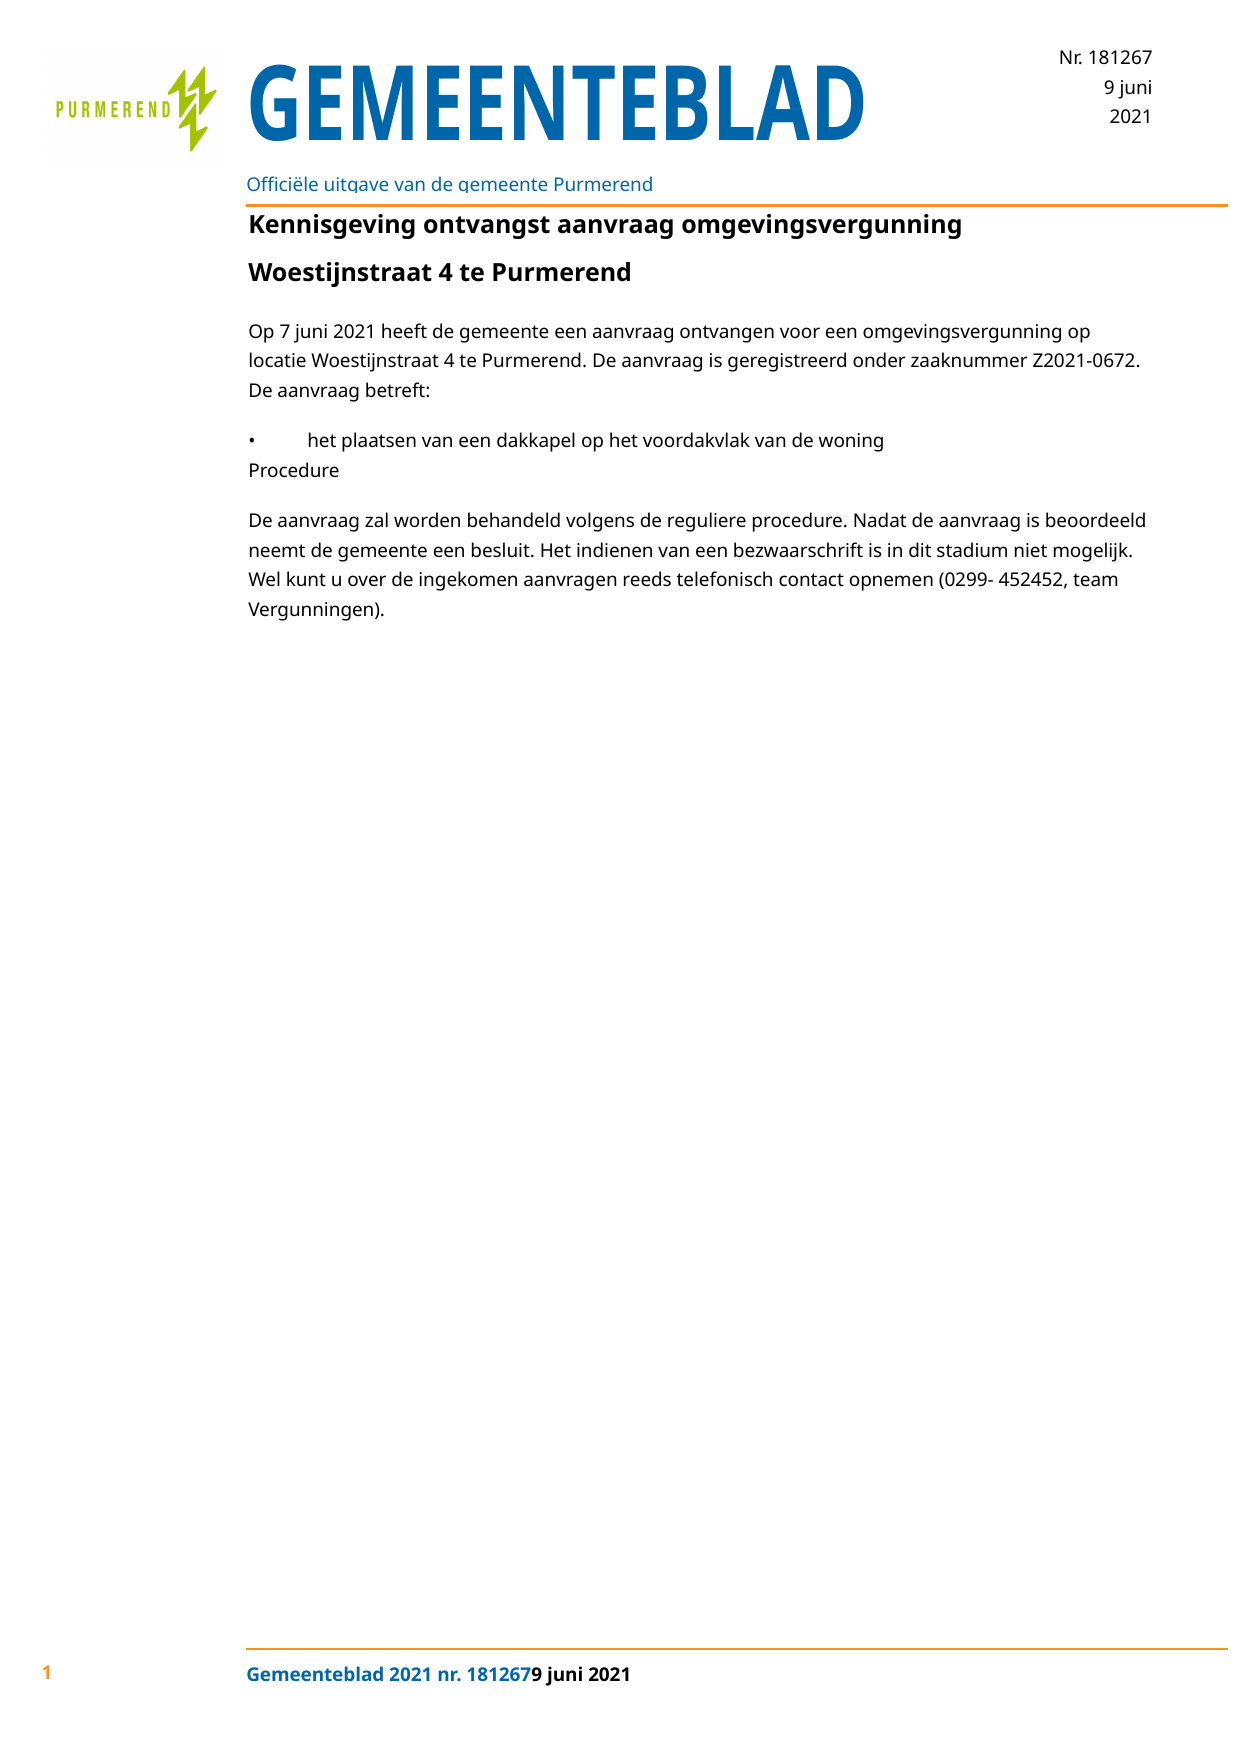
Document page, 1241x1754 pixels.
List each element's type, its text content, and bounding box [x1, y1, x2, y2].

picture [41, 47, 231, 172]
text Kennisgeving ontvangst aanvraag omgevingsvergunning Woestijnstraat 4 te Purmerend [248, 207, 1152, 288]
text Op 7 juni 2021 heeft de gemeente een aanvraag ontvangen voor een omgevingsvergunning op locatie Woestijnstraat 4 te Purmerend. De aanvraag is geregistreerd onder zaaknummer Z2021-0672. De aanvraag betreft: [248, 318, 1152, 403]
text Procedure [248, 457, 1152, 483]
text De aanvraag zal worden behandeld volgens de reguliere procedure. Nadat de aanvraag is beoordeeld neemt de gemeente een besluit. Het indienen van een bezwaarschrift is in dit stadium niet mogelijk. Wel kunt u over de ingekomen aanvragen reeds telefonisch contact opnemen (0299- 452452, team Vergunningen). [248, 507, 1152, 622]
list het plaatsen van een dakkapel op het voordakvlak van de woning [248, 427, 1152, 453]
